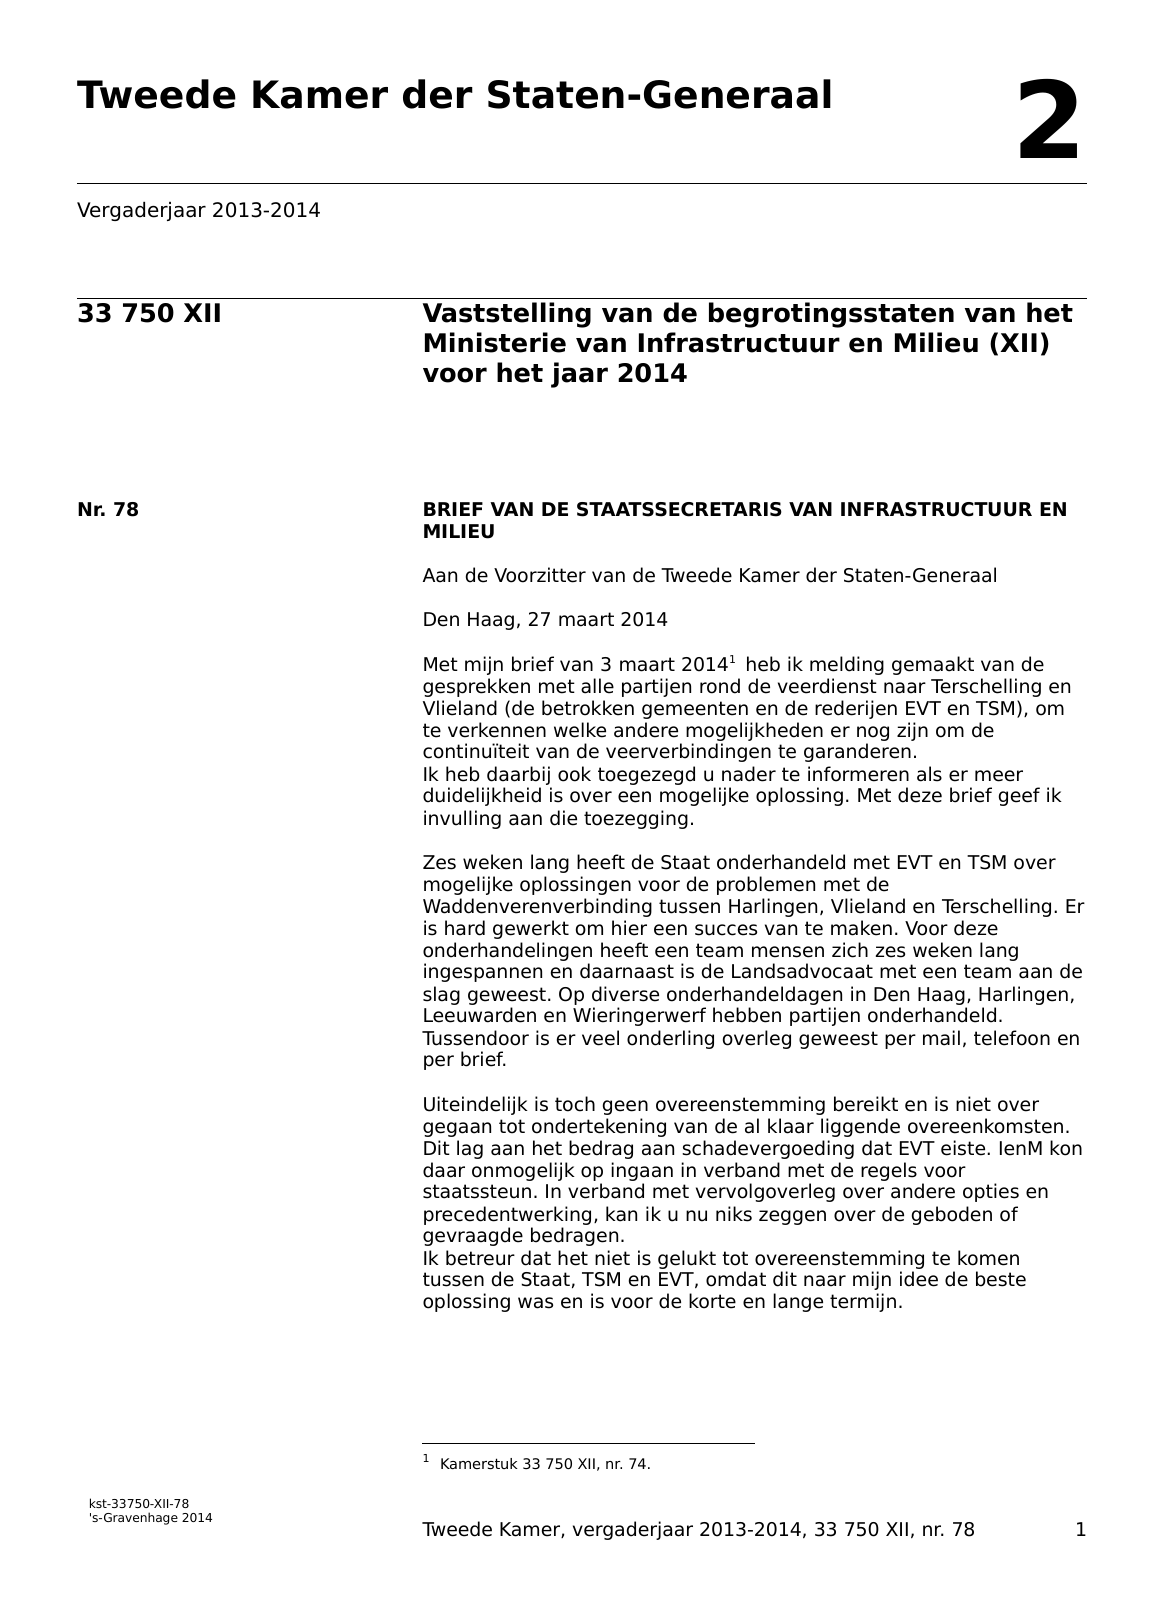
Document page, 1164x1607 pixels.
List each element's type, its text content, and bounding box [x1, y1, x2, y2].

text Zes weken lang heeft de Staat onderhandeld met EVT en TSM over mogelijke oplossingen voor de problemen met de Waddenverenverbinding tussen Harlingen, Vlieland en Terschelling. Er is hard gewerkt om hier een succes van te maken. Voor deze onderhandelingen heeft een team mensen zich zes weken lang ingespannen en daarnaast is de Landsadvocaat met een team aan de slag geweest. Op diverse onderhandeldagen in Den Haag, Harlingen, Leeuwarden en Wieringerwerf hebben partijen onderhandeld. Tussendoor is er veel onderling overleg geweest per mail, telefoon en per brief. [422, 852, 1087, 1071]
text 's-Gravenhage 2014 [88, 1511, 323, 1525]
text Aan de Voorzitter van de Tweede Kamer der Staten-Generaal [422, 565, 1087, 587]
text Uiteindelijk is toch geen overeenstemming bereikt en is niet over gegaan tot ondertekening van de al klaar liggende overeenkomsten. Dit lag aan het bedrag aan schadevergoeding dat EVT eiste. IenM kon daar onmogelijk op ingaan in verband met de regels voor staatssteun. In verband met vervolgoverleg over andere opties en precedentwerking, kan ik u nu niks zeggen over de geboden of gevraagde bedragen. [422, 1093, 1087, 1247]
text kst-33750-XII-78 [88, 1497, 323, 1511]
subtitle Nr. 78 BRIEF VAN DE STAATSSECRETARIS VAN INFRASTRUCTUUR EN MILIEU [77, 499, 1087, 543]
table_header 2 [886, 59, 1087, 183]
table_header Tweede Kamer der Staten-Generaal [77, 59, 886, 183]
text Den Haag, 27 maart 2014 [422, 609, 1087, 631]
text Kamerstuk 33 750 XII, nr. 74. [422, 1452, 1087, 1474]
subtitle 33 750 XII Vaststelling van de begrotingsstaten van het Ministerie van Infrastructuur en Milieu (XII) voor het jaar 2014 [77, 299, 1087, 388]
text Ik heb daarbij ook toegezegd u nader te informeren als er meer duidelijkheid is over een mogelijke oplossing. Met deze brief geef ik invulling aan die toezegging. [422, 763, 1087, 829]
table_cell Vergaderjaar 2013-2014 [77, 184, 1087, 298]
text Ik betreur dat het niet is gelukt tot overeenstemming te komen tussen de Staat, TSM en EVT, omdat dit naar mijn idee de beste oplossing was en is voor de korte en lange termijn. [422, 1247, 1087, 1313]
text Met mijn brief van 3 maart 2014 heb ik melding gemaakt van de gesprekken met alle partijen rond de veerdienst naar Terschelling en Vlieland (de betrokken gemeenten en de rederijen EVT en TSM), om te verkennen welke andere mogelijkheden er nog zijn om de continuïteit van de veerverbindingen te garanderen. [422, 653, 1087, 763]
